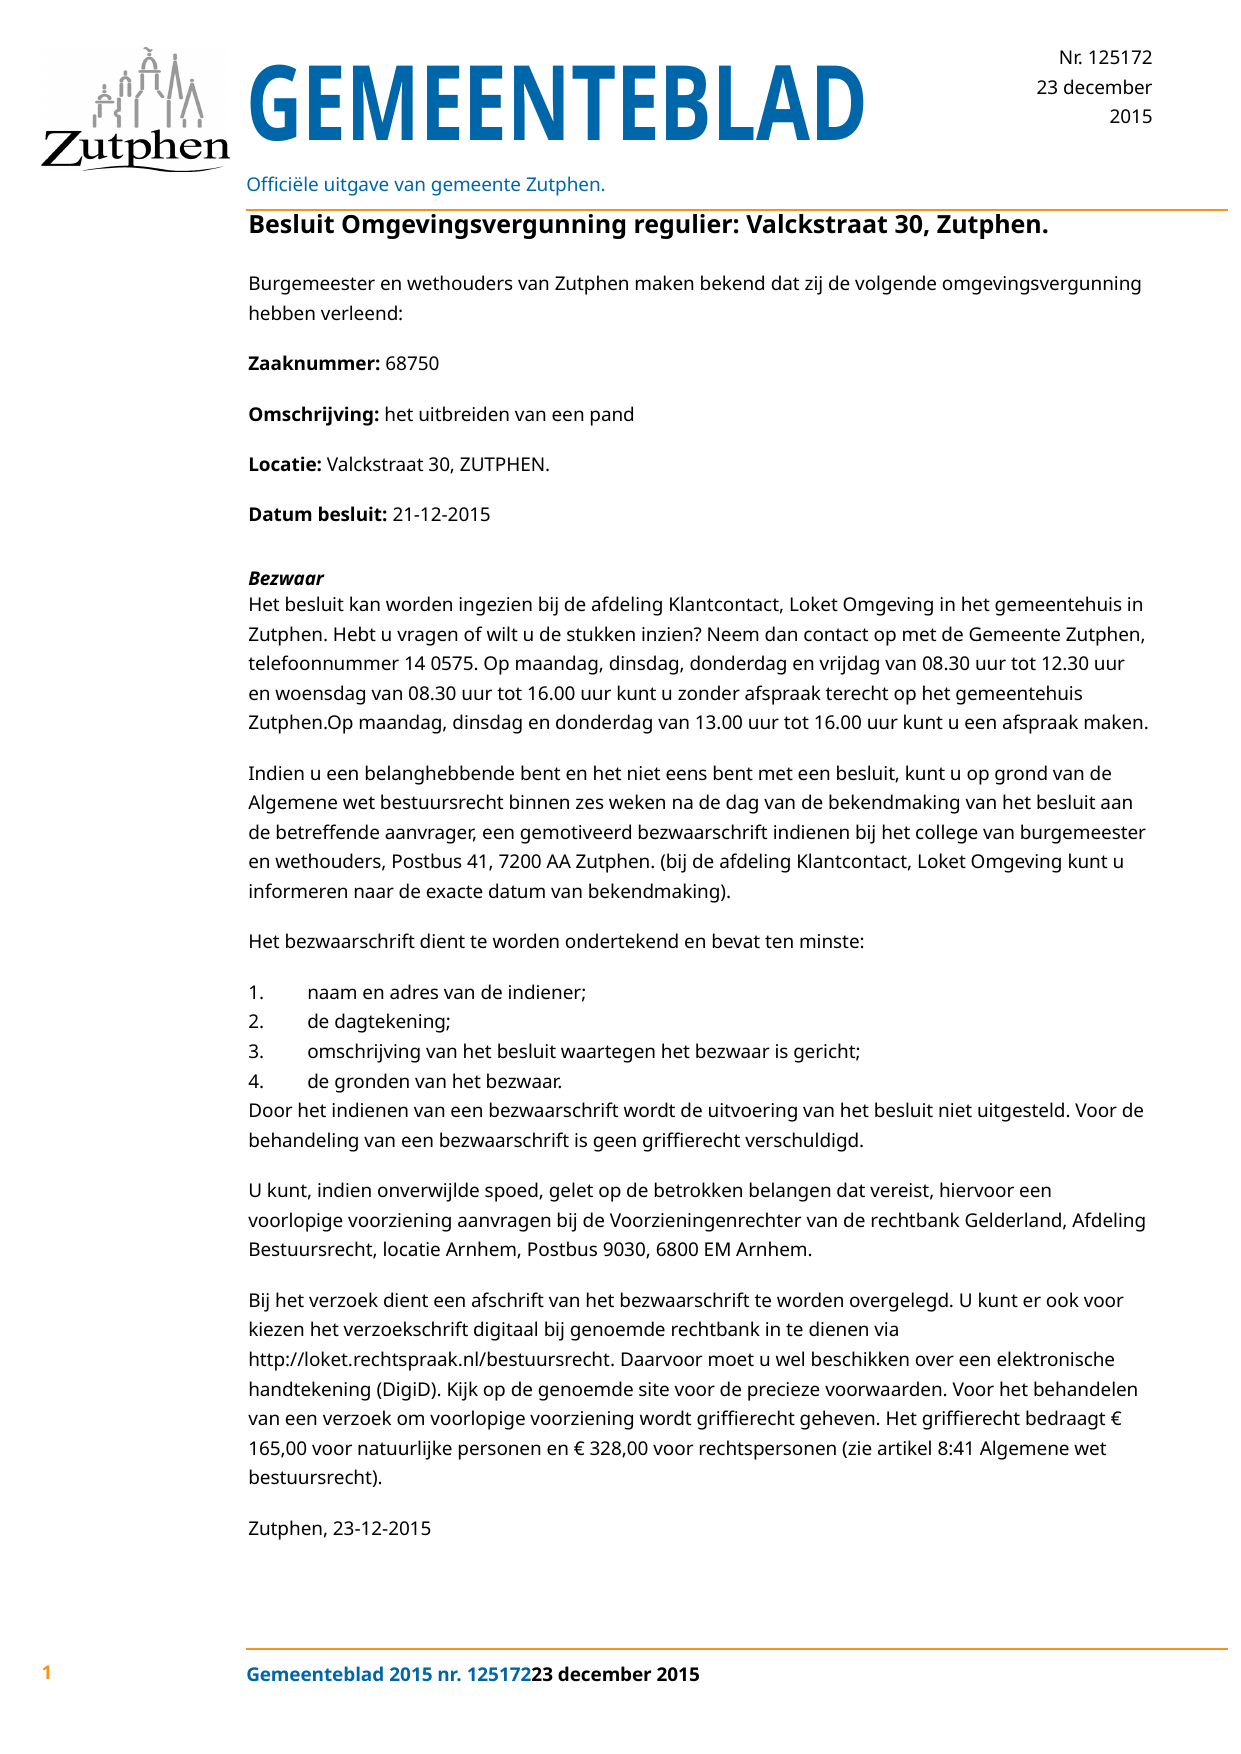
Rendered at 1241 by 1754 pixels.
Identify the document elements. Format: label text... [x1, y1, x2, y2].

list de dagtekening; [248, 1009, 1152, 1034]
text Datum besluit: 21-12-2015 [248, 502, 1152, 527]
text Omschrijving: het uitbreiden van een pand [248, 401, 1152, 426]
text Locatie: Valckstraat 30, ZUTPHEN. [248, 451, 1152, 477]
text Het bezwaarschrift dient te worden ondertekend en bevat ten minste: [248, 929, 1152, 954]
text Bezwaar [248, 566, 1152, 591]
list de gronden van het bezwaar. [248, 1068, 1152, 1094]
text Besluit Omgevingsvergunning regulier: Valckstraat 30, Zutphen. [248, 211, 1152, 241]
text U kunt, indien onverwijlde spoed, gelet op de betrokken belangen dat vereist, hiervoor een voorlopige voorziening aanvragen bij de Voorzieningenrechter van de rechtbank Gelderland, Afdeling Bestuursrecht, locatie Arnhem, Postbus 9030, 6800 EM Arnhem. [248, 1177, 1152, 1262]
text Bij het verzoek dient een afschrift van het bezwaarschrift te worden overgelegd. U kunt er ook voor kiezen het verzoekschrift digitaal bij genoemde rechtbank in te dienen via http://loket.rechtspraak.nl/bestuursrecht. Daarvoor moet u wel beschikken over een elektronische handtekening (DigiD). Kijk op de genoemde site voor de precieze voorwaarden. Voor het behandelen van een verzoek om voorlopige voorziening wordt griffierecht geheven. Het griffierecht bedraagt € 165,00 voor natuurlijke personen en € 328,00 voor rechtspersonen (zie artikel 8:41 Algemene wet bestuursrecht). [248, 1287, 1152, 1490]
text Zaaknummer: 68750 [248, 350, 1152, 376]
text Door het indienen van een bezwaarschrift wordt de uitvoering van het besluit niet uitgesteld. Voor de behandeling van een bezwaarschrift is geen griffierecht verschuldigd. [248, 1097, 1152, 1153]
picture [41, 47, 231, 172]
text Zutphen, 23-12-2015 [248, 1515, 1152, 1541]
text Het besluit kan worden ingezien bij de afdeling Klantcontact, Loket Omgeving in het gemeentehuis in Zutphen. Hebt u vragen of wilt u de stukken inzien? Neem dan contact op met de Gemeente Zutphen, telefoonnummer 14 0575. Op maandag, dinsdag, donderdag en vrijdag van 08.30 uur tot 12.30 uur en woensdag van 08.30 uur tot 16.00 uur kunt u zonder afspraak terecht op het gemeentehuis Zutphen.Op maandag, dinsdag en donderdag van 13.00 uur tot 16.00 uur kunt u een afspraak maken. [248, 591, 1152, 735]
text Indien u een belanghebbende bent en het niet eens bent met een besluit, kunt u op grond van de Algemene wet bestuursrecht binnen zes weken na de dag van de bekendmaking van het besluit aan de betreffende aanvrager, een gemotiveerd bezwaarschrift indienen bij het college van burgemeester en wethouders, Postbus 41, 7200 AA Zutphen. (bij de afdeling Klantcontact, Loket Omgeving kunt u informeren naar de exacte datum van bekendmaking). [248, 760, 1152, 904]
list naam en adres van de indiener; [248, 979, 1152, 1005]
list omschrijving van het besluit waartegen het bezwaar is gericht; [248, 1038, 1152, 1064]
text Burgemeester en wethouders van Zutphen maken bekend dat zij de volgende omgevingsvergunning hebben verleend: [248, 270, 1152, 326]
